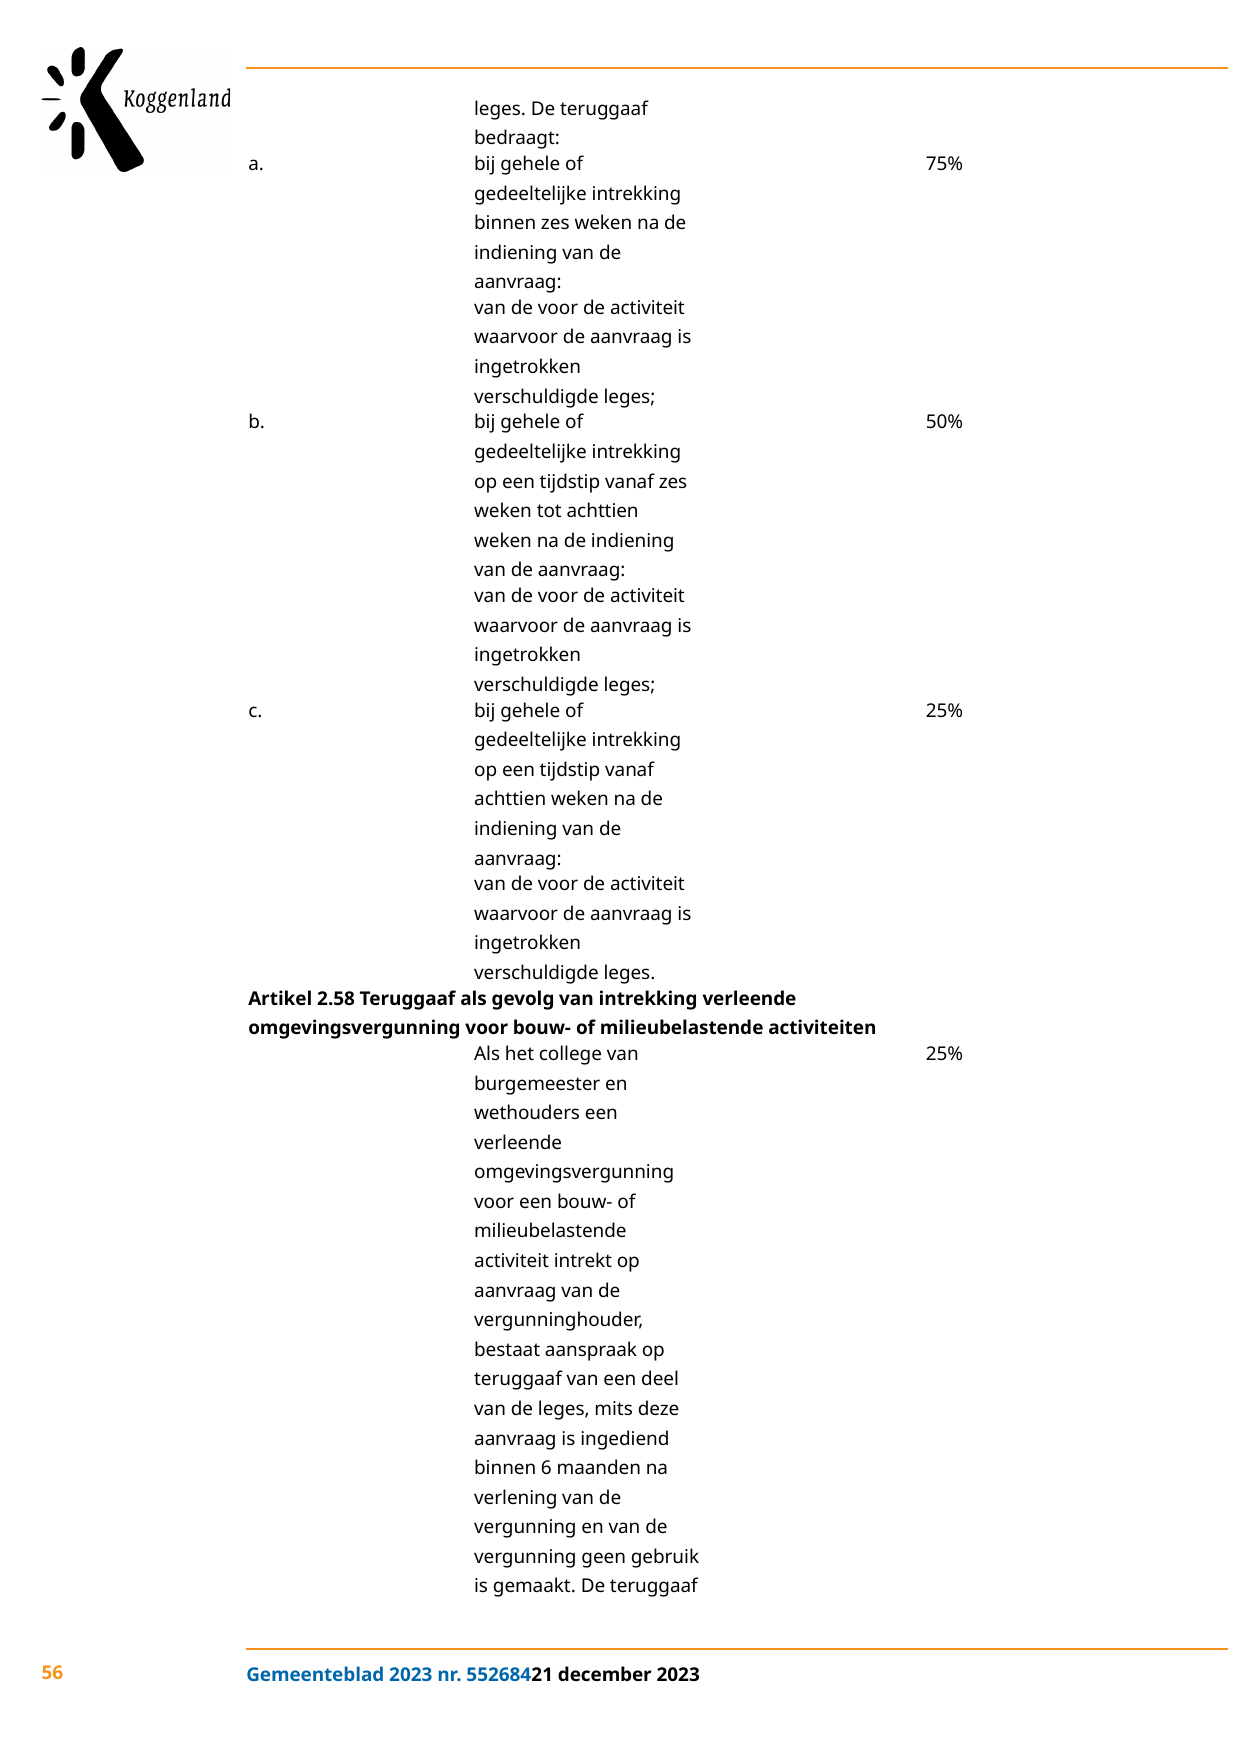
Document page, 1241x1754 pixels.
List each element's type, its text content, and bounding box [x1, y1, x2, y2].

table_cell [926, 95, 1152, 150]
table_cell 75% [926, 150, 1152, 294]
table_cell bij gehele of gedeeltelijke intrekking op een tijdstip vanaf achttien weken na de indiening van de aanvraag: [474, 697, 700, 870]
table_cell [248, 1040, 474, 1598]
table_cell [248, 294, 474, 409]
picture [41, 47, 231, 172]
table_cell leges. De teruggaaf bedraagt: [474, 95, 700, 150]
table_cell van de voor de activiteit waarvoor de aanvraag is ingetrokken verschuldigde leges; [474, 294, 700, 409]
table_cell [700, 409, 926, 582]
table_cell bij gehele of gedeeltelijke intrekking op een tijdstip vanaf zes weken tot achttien weken na de indiening van de aanvraag: [474, 409, 700, 582]
table_cell [926, 294, 1152, 409]
table_cell van de voor de activiteit waarvoor de aanvraag is ingetrokken verschuldigde leges; [474, 582, 700, 697]
table_cell van de voor de activiteit waarvoor de aanvraag is ingetrokken verschuldigde leges. [474, 870, 700, 985]
table_cell [926, 582, 1152, 697]
table_cell [700, 95, 926, 150]
table_cell [700, 582, 926, 697]
table_cell a. [248, 150, 474, 294]
table_cell [700, 1040, 926, 1598]
table_cell Artikel 2.58 Teruggaaf als gevolg van intrekking verleende omgevingsvergunning voor bouw- of milieubelastende activiteiten [248, 985, 926, 1040]
table_cell b. [248, 409, 474, 582]
table_cell 25% [926, 1040, 1152, 1598]
table_cell [700, 150, 926, 294]
table_cell [700, 870, 926, 985]
table_cell c. [248, 697, 474, 870]
table_cell Als het college van burgemeester en wethouders een verleende omgevingsvergunning voor een bouw- of milieubelastende activiteit intrekt op aanvraag van de vergunninghouder, bestaat aanspraak op teruggaaf van een deel van de leges, mits deze aanvraag is ingediend binnen 6 maanden na verlening van de vergunning en van de vergunning geen gebruik is gemaakt. De teruggaaf [474, 1040, 700, 1598]
table_cell [248, 95, 474, 150]
table_cell 50% [926, 409, 1152, 582]
table_cell [926, 985, 1152, 1040]
table_cell [700, 697, 926, 870]
table_cell bij gehele of gedeeltelijke intrekking binnen zes weken na de indiening van de aanvraag: [474, 150, 700, 294]
table_cell [700, 294, 926, 409]
table_cell [248, 870, 474, 985]
table_cell 25% [926, 697, 1152, 870]
table_cell [926, 870, 1152, 985]
table_cell [248, 582, 474, 697]
